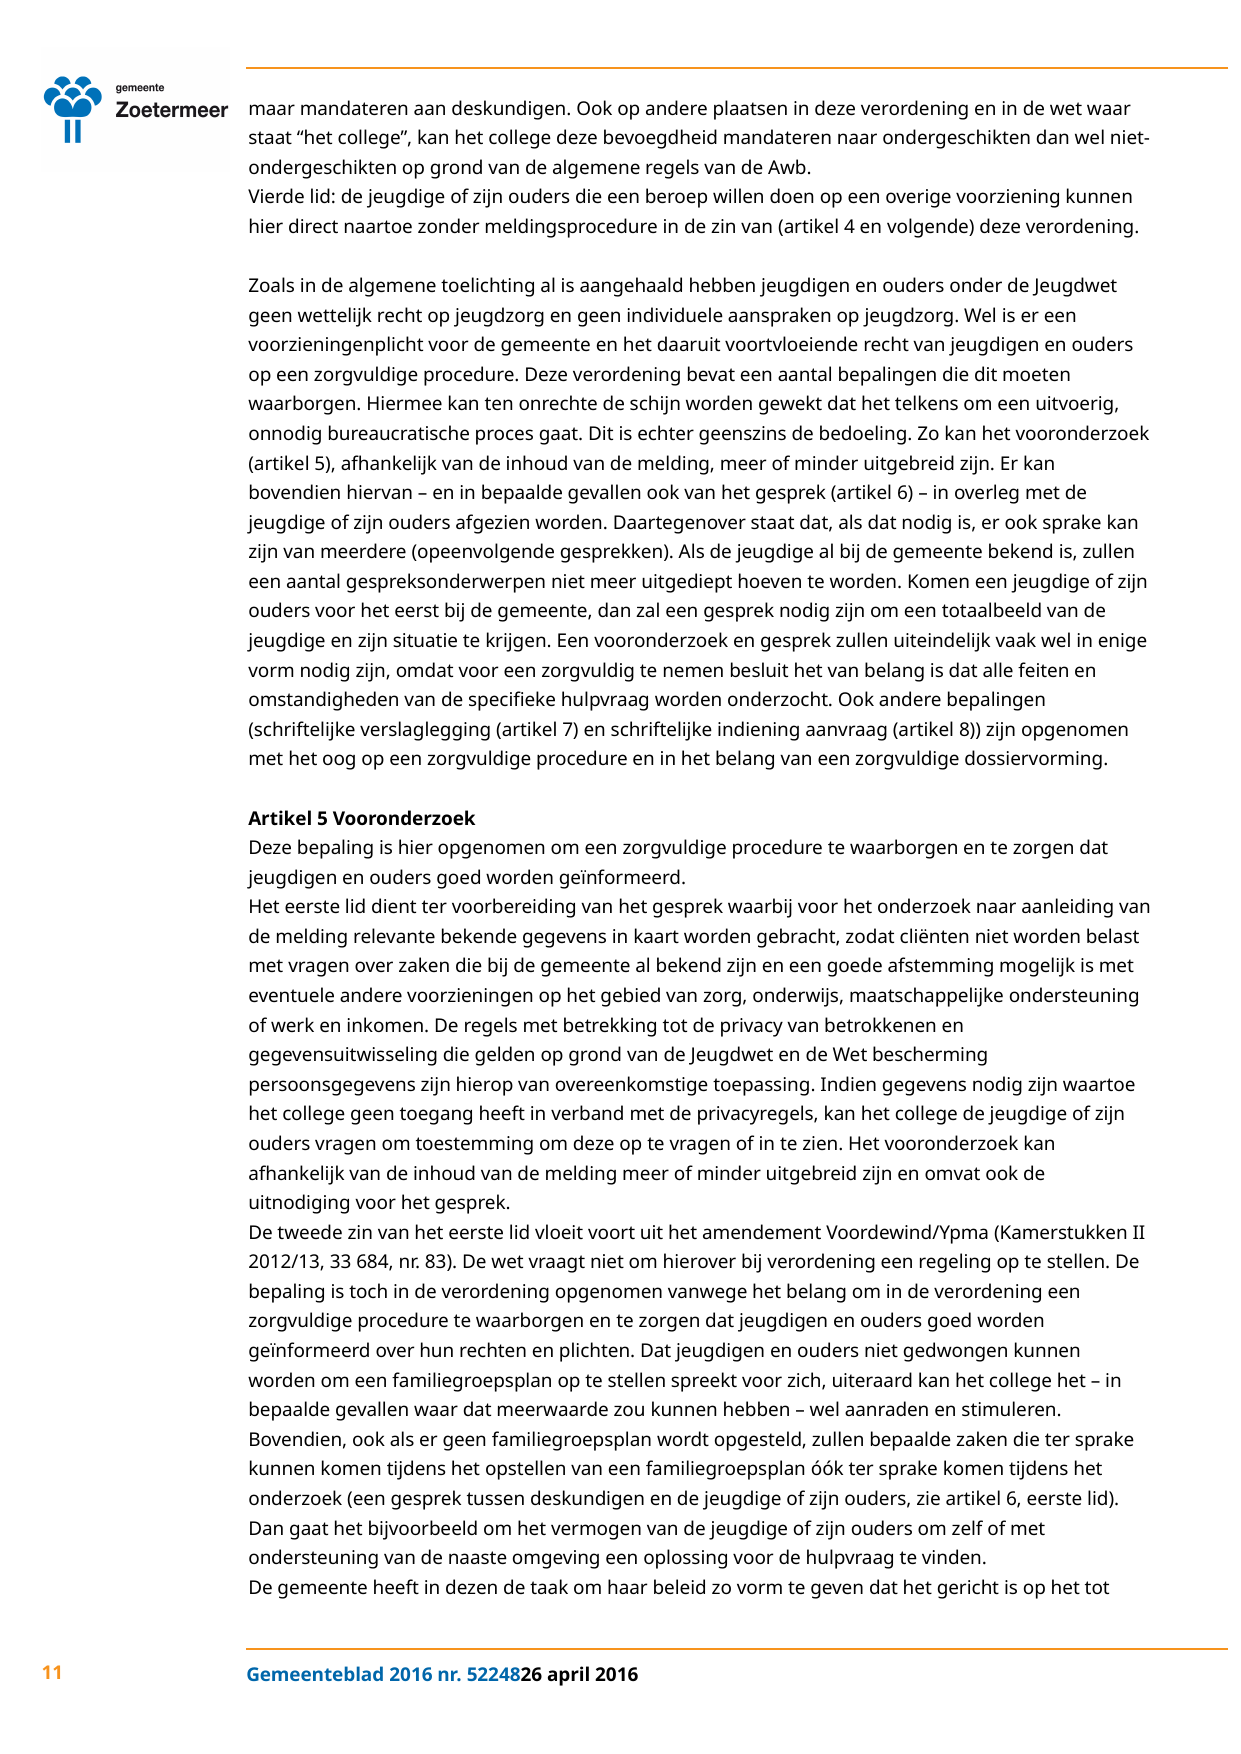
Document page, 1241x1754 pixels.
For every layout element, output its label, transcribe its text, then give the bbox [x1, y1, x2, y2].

text Artikel 5 Vooronderzoek [248, 805, 1152, 831]
text Zoals in de algemene toelichting al is aangehaald hebben jeugdigen en ouders onder de Jeugdwet geen wettelijk recht op jeugdzorg en geen individuele aanspraken op jeugdzorg. Wel is er een voorzieningenplicht voor de gemeente en het daaruit voortvloeiende recht van jeugdigen en ouders op een zorgvuldige procedure. Deze verordening bevat een aantal bepalingen die dit moeten waarborgen. Hiermee kan ten onrechte de schijn worden gewekt dat het telkens om een uitvoerig, onnodig bureaucratische proces gaat. Dit is echter geenszins de bedoeling. Zo kan het vooronderzoek (artikel 5), afhankelijk van de inhoud van de melding, meer of minder uitgebreid zijn. Er kan bovendien hiervan – en in bepaalde gevallen ook van het gesprek (artikel 6) – in overleg met de jeugdige of zijn ouders afgezien worden. Daartegenover staat dat, als dat nodig is, er ook sprake kan zijn van meerdere (opeenvolgende gesprekken). Als de jeugdige al bij de gemeente bekend is, zullen een aantal gespreksonderwerpen niet meer uitgediept hoeven te worden. Komen een jeugdige of zijn ouders voor het eerst bij de gemeente, dan zal een gesprek nodig zijn om een totaalbeeld van de jeugdige en zijn situatie te krijgen. Een vooronderzoek en gesprek zullen uiteindelijk vaak wel in enige vorm nodig zijn, omdat voor een zorgvuldig te nemen besluit het van belang is dat alle feiten en omstandigheden van de specifieke hulpvraag worden onderzocht. Ook andere bepalingen (schriftelijke verslaglegging (artikel 7) en schriftelijke indiening aanvraag (artikel 8)) zijn opgenomen met het oog op een zorgvuldige procedure en in het belang van een zorgvuldige dossiervorming. [248, 272, 1152, 771]
text Deze bepaling is hier opgenomen om een zorgvuldige procedure te waarborgen en te zorgen dat jeugdigen en ouders goed worden geïnformeerd. [248, 834, 1152, 890]
text De tweede zin van het eerste lid vloeit voort uit het amendement Voordewind/Ypma (Kamerstukken II 2012/13, 33 684, nr. 83). De wet vraagt niet om hierover bij verordening een regeling op te stellen. De bepaling is toch in de verordening opgenomen vanwege het belang om in de verordening een zorgvuldige procedure te waarborgen en te zorgen dat jeugdigen en ouders goed worden geïnformeerd over hun rechten en plichten. Dat jeugdigen en ouders niet gedwongen kunnen worden om een familiegroepsplan op te stellen spreekt voor zich, uiteraard kan het college het – in bepaalde gevallen waar dat meerwaarde zou kunnen hebben – wel aanraden en stimuleren. Bovendien, ook als er geen familiegroepsplan wordt opgesteld, zullen bepaalde zaken die ter sprake kunnen komen tijdens het opstellen van een familiegroepsplan óók ter sprake komen tijdens het onderzoek (een gesprek tussen deskundigen en de jeugdige of zijn ouders, zie artikel 6, eerste lid). Dan gaat het bijvoorbeeld om het vermogen van de jeugdige of zijn ouders om zelf of met ondersteuning van de naaste omgeving een oplossing voor de hulpvraag te vinden. [248, 1219, 1152, 1570]
text Het eerste lid dient ter voorbereiding van het gesprek waarbij voor het onderzoek naar aanleiding van de melding relevante bekende gegevens in kaart worden gebracht, zodat cliënten niet worden belast met vragen over zaken die bij de gemeente al bekend zijn en een goede afstemming mogelijk is met eventuele andere voorzieningen op het gebied van zorg, onderwijs, maatschappelijke ondersteuning of werk en inkomen. De regels met betrekking tot de privacy van betrokkenen en gegevensuitwisseling die gelden op grond van de Jeugdwet en de Wet bescherming persoonsgegevens zijn hierop van overeenkomstige toepassing. Indien gegevens nodig zijn waartoe het college geen toegang heeft in verband met de privacyregels, kan het college de jeugdige of zijn ouders vragen om toestemming om deze op te vragen of in te zien. Het vooronderzoek kan afhankelijk van de inhoud van de melding meer of minder uitgebreid zijn en omvat ook de uitnodiging voor het gesprek. [248, 893, 1152, 1215]
picture [41, 47, 231, 172]
text maar mandateren aan deskundigen. Ook op andere plaatsen in deze verordening en in de wet waar staat “het college”, kan het college deze bevoegdheid mandateren naar ondergeschikten dan wel niet-ondergeschikten op grond van de algemene regels van de Awb. [248, 95, 1152, 180]
text De gemeente heeft in dezen de taak om haar beleid zo vorm te geven dat het gericht is op het tot [248, 1574, 1152, 1600]
text Vierde lid: de jeugdige of zijn ouders die een beroep willen doen op een overige voorziening kunnen hier direct naartoe zonder meldingsprocedure in de zin van (artikel 4 en volgende) deze verordening. [248, 183, 1152, 239]
